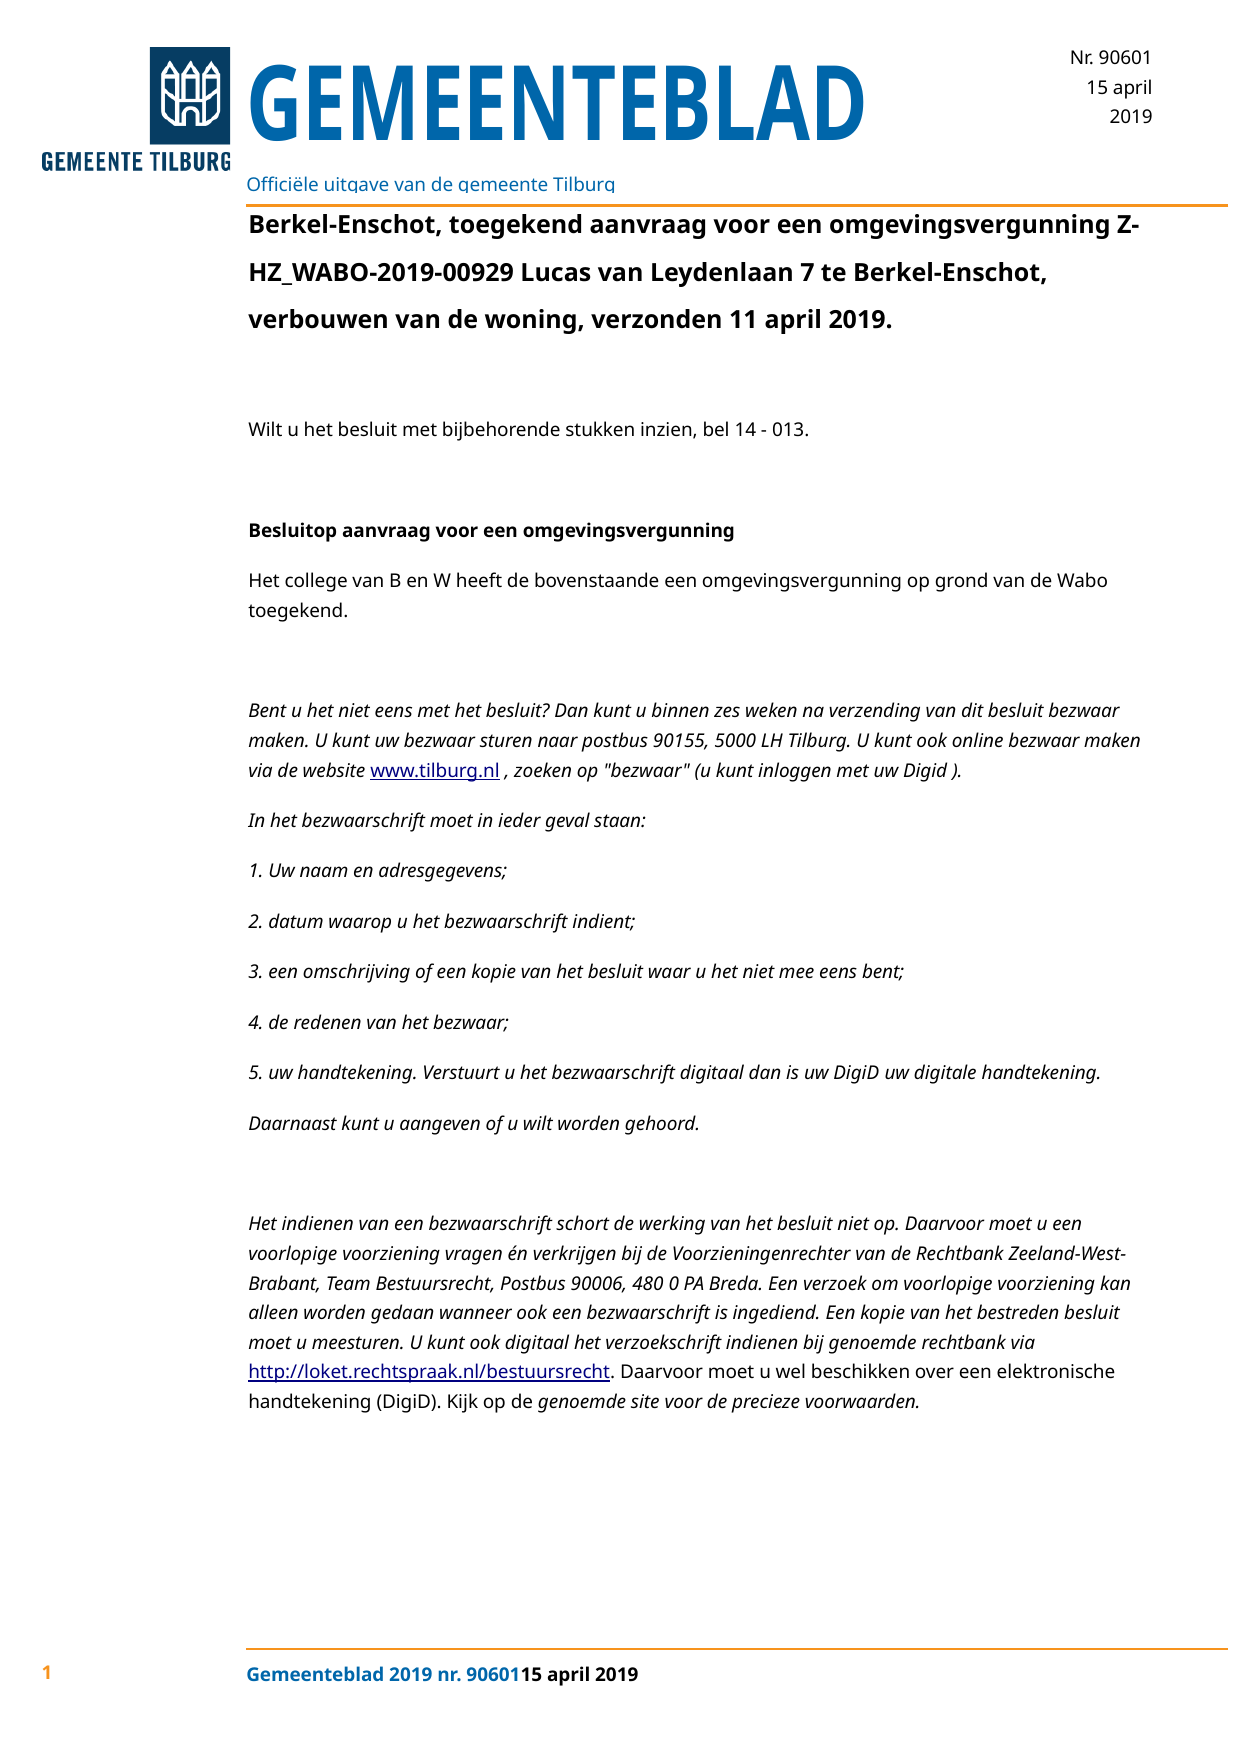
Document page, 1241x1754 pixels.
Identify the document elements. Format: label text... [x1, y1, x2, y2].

text Berkel-Enschot, toegekend aanvraag voor een omgevingsvergunning Z-HZ_WABO-2019-00929 Lucas van Leydenlaan 7 te Berkel-Enschot, verbouwen van de woning, verzonden 11 april 2019. [248, 207, 1152, 336]
text 1. Uw naam en adresgegevens; [248, 858, 1152, 883]
text 3. een omschrijving of een kopie van het besluit waar u het niet mee eens bent; [248, 958, 1152, 984]
text Besluitop aanvraag voor een omgevingsvergunning [248, 517, 1152, 542]
text Het college van B en W heeft de bovenstaande een omgevingsvergunning op grond van de Wabo toegekend. [248, 567, 1152, 622]
picture [41, 47, 231, 172]
text 5. uw handtekening. Verstuurt u het bezwaarschrift digitaal dan is uw DigiD uw digitale handtekening. [248, 1059, 1152, 1085]
text 4. de redenen van het bezwaar; [248, 1009, 1152, 1034]
text Bent u het niet eens met het besluit? Dan kunt u binnen zes weken na verzending van dit besluit bezwaar maken. U kunt uw bezwaar sturen naar postbus 90155, 5000 LH Tilburg. U kunt ook online bezwaar maken via de website www.tilburg.nl , zoeken op "bezwaar" (u kunt inloggen met uw Digid ). [248, 698, 1152, 782]
text Daarnaast kunt u aangeven of u wilt worden gehoord. [248, 1110, 1152, 1135]
text Wilt u het besluit met bijbehorende stukken inzien, bel 14 - 013. [248, 416, 1152, 442]
text 2. datum waarop u het bezwaarschrift indient; [248, 908, 1152, 934]
text In het bezwaarschrift moet in ieder geval staan: [248, 807, 1152, 833]
text Het indienen van een bezwaarschrift schort de werking van het besluit niet op. Daarvoor moet u een voorlopige voorziening vragen én verkrijgen bij de Voorzieningenrechter van de Rechtbank Zeeland-West-Brabant, Team Bestuursrecht, Postbus 90006, 480 0 PA Breda. Een verzoek om voorlopige voorziening kan alleen worden gedaan wanneer ook een bezwaarschrift is ingediend. Een kopie van het bestreden besluit moet u meesturen. U kunt ook digitaal het verzoekschrift indienen bij genoemde rechtbank via http://loket.rechtspraak.nl/bestuursrecht. Daarvoor moet u wel beschikken over een elektronische handtekening (DigiD). Kijk op de genoemde site voor de precieze voorwaarden. [248, 1211, 1152, 1414]
